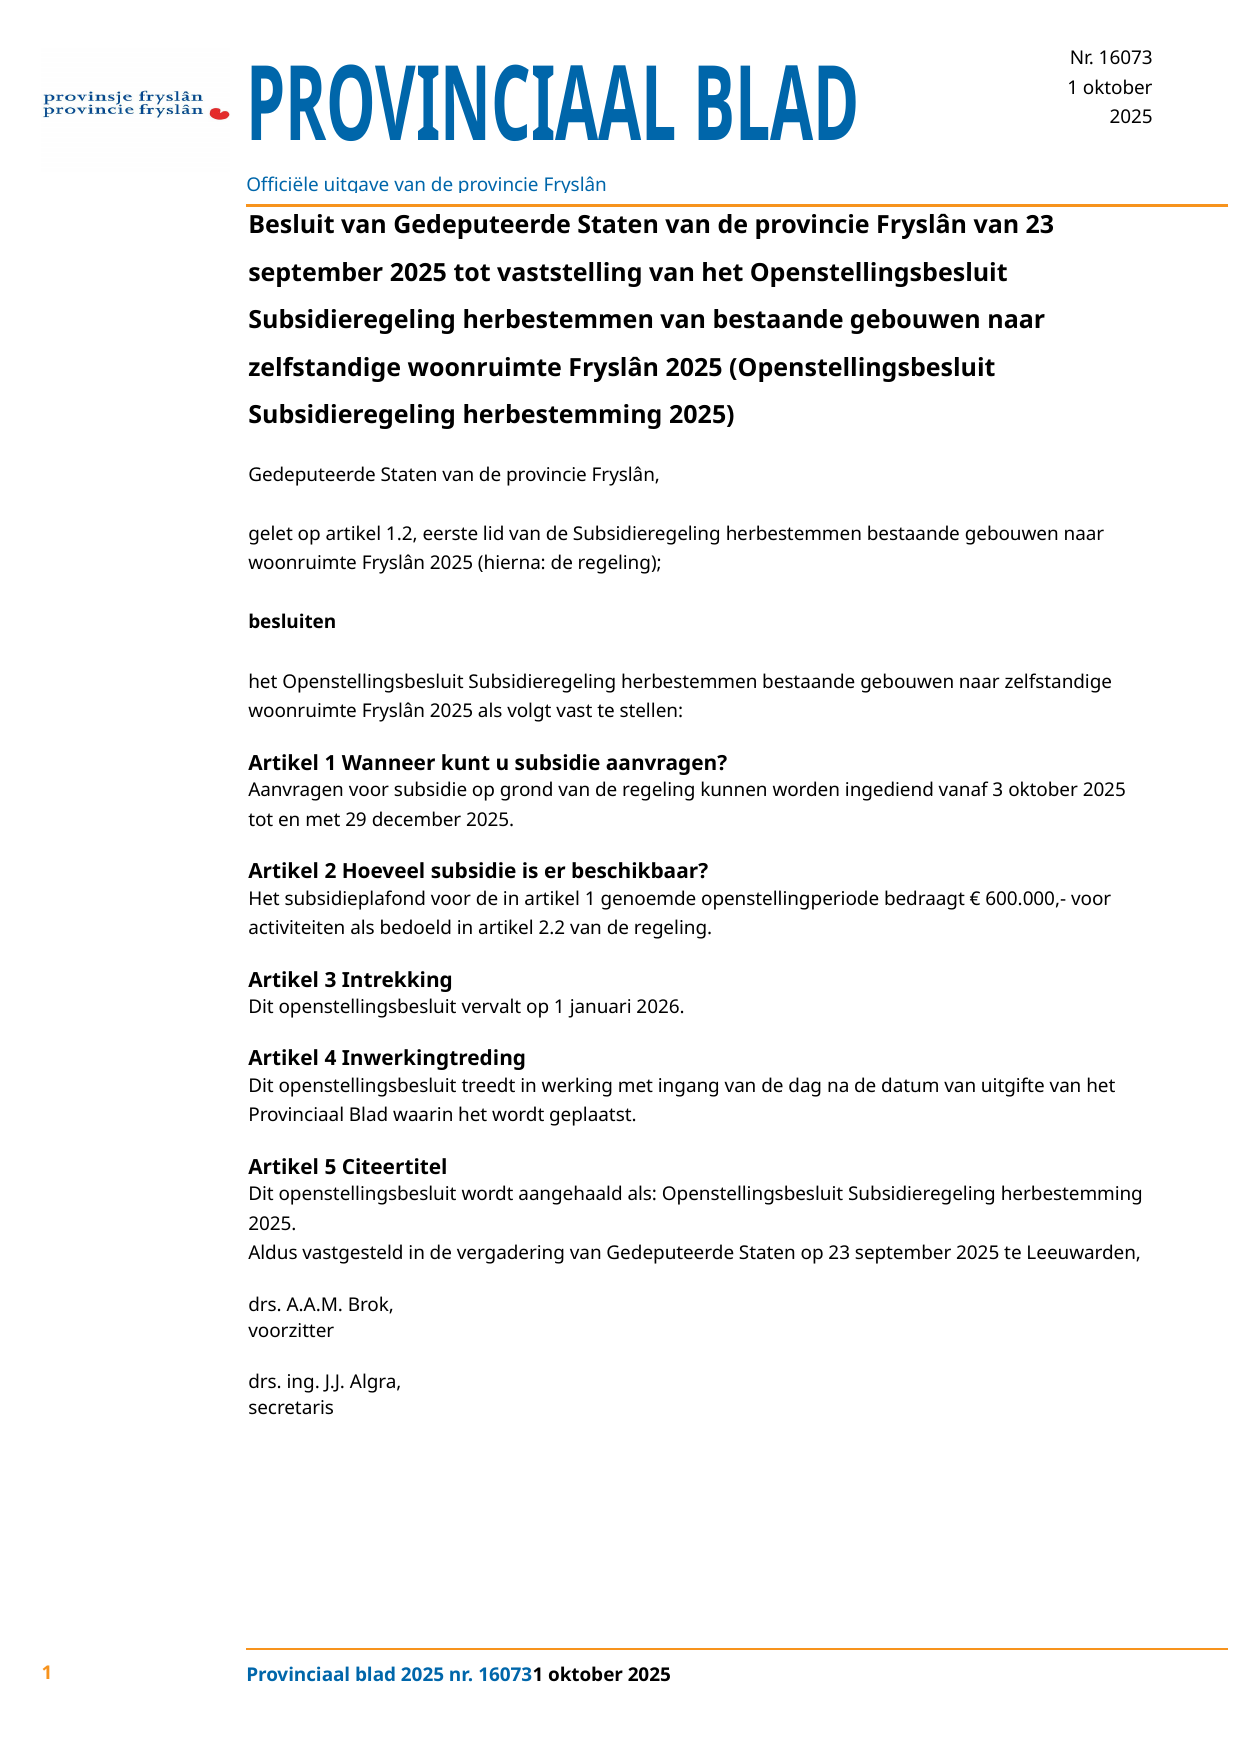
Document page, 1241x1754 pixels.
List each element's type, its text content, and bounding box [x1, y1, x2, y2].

picture [41, 47, 231, 172]
text Artikel 2 Hoeveel subsidie is er beschikbaar? [248, 856, 1152, 885]
text drs. ing. J.J. Algra, [248, 1368, 1152, 1394]
text Artikel 4 Inwerkingtreding [248, 1043, 1152, 1072]
text Het subsidieplafond voor de in artikel 1 genoemde openstellingperiode bedraagt € 600.000,- voor activiteiten als bedoeld in artikel 2.2 van de regeling. [248, 885, 1152, 940]
text Besluit van Gedeputeerde Staten van de provincie Fryslân van 23 september 2025 tot vaststelling van het Openstellingsbesluit Subsidieregeling herbestemmen van bestaande gebouwen naar zelfstandige woonruimte Fryslân 2025 (Openstellingsbesluit Subsidieregeling herbestemming 2025) [248, 207, 1152, 431]
text Aldus vastgesteld in de vergadering van Gedeputeerde Staten op 23 september 2025 te Leeuwarden, [248, 1239, 1152, 1265]
text Artikel 5 Citeertitel [248, 1152, 1152, 1180]
text Artikel 1 Wanneer kunt u subsidie aanvragen? [248, 748, 1152, 776]
text Dit openstellingsbesluit wordt aangehaald als: Openstellingsbesluit Subsidieregeling herbestemming 2025. [248, 1180, 1152, 1236]
text drs. A.A.M. Brok, [248, 1291, 1152, 1317]
text besluiten [248, 609, 1152, 634]
text Gedeputeerde Staten van de provincie Fryslân, [248, 461, 1152, 486]
text voorzitter [248, 1317, 1152, 1342]
text Aanvragen voor subsidie op grond van de regeling kunnen worden ingediend vanaf 3 oktober 2025 tot en met 29 december 2025. [248, 776, 1152, 832]
text Artikel 3 Intrekking [248, 965, 1152, 993]
text gelet op artikel 1.2, eerste lid van de Subsidieregeling herbestemmen bestaande gebouwen naar woonruimte Fryslân 2025 (hierna: de regeling); [248, 520, 1152, 575]
text secretaris [248, 1394, 1152, 1420]
text Dit openstellingsbesluit treedt in werking met ingang van de dag na de datum van uitgifte van het Provinciaal Blad waarin het wordt geplaatst. [248, 1072, 1152, 1127]
text Dit openstellingsbesluit vervalt op 1 januari 2026. [248, 993, 1152, 1019]
text het Openstellingsbesluit Subsidieregeling herbestemmen bestaande gebouwen naar zelfstandige woonruimte Fryslân 2025 als volgt vast te stellen: [248, 668, 1152, 723]
